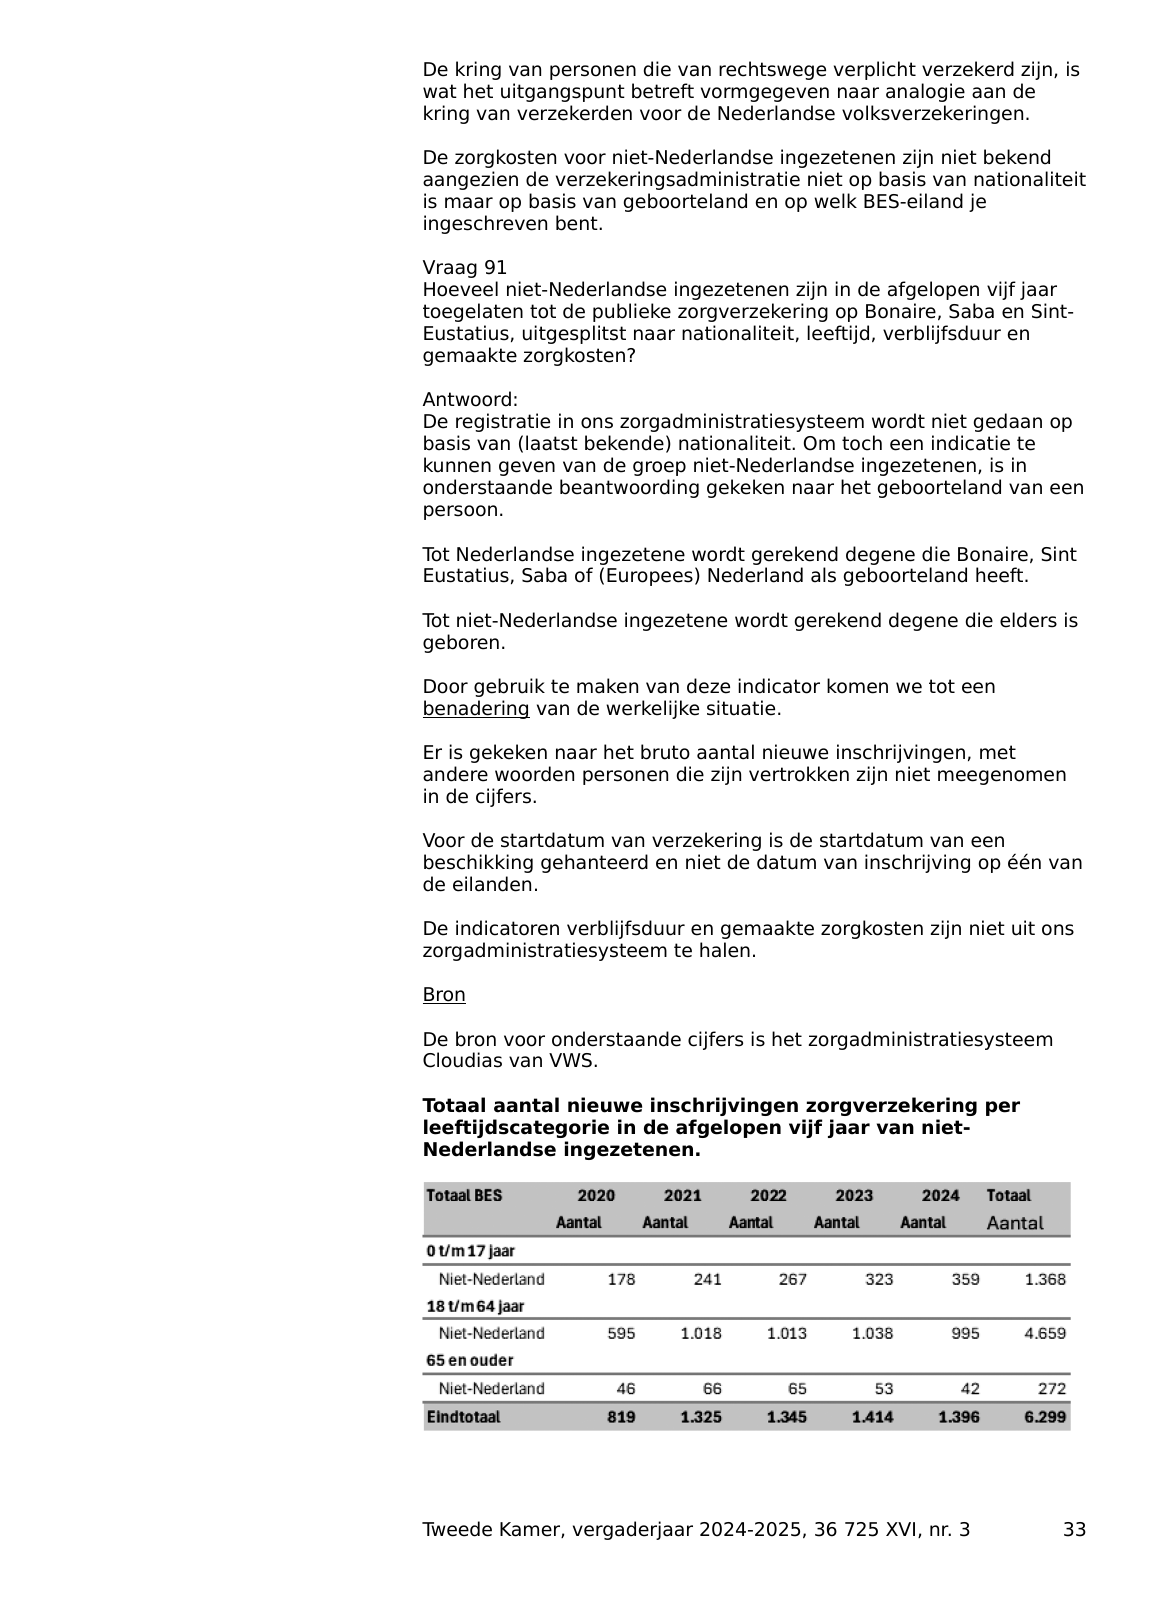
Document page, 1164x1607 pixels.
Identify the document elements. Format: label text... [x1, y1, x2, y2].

text De kring van personen die van rechtswege verplicht verzekerd zijn, is wat het uitgangspunt betreft vormgegeven naar analogie aan de kring van verzekerden voor de Nederlandse volksverzekeringen. [422, 59, 1087, 125]
text De registratie in ons zorgadministratiesysteem wordt niet gedaan op basis van (laatst bekende) nationaliteit. Om toch een indicatie te kunnen geven van de groep niet-Nederlandse ingezetenen, is in onderstaande beantwoording gekeken naar het geboorteland van een persoon. [422, 411, 1087, 521]
text Vraag 91 [422, 257, 1087, 279]
text De zorgkosten voor niet-Nederlandse ingezetenen zijn niet bekend aangezien de verzekeringsadministratie niet op basis van nationaliteit is maar op basis van geboorteland en op welk BES-eiland je ingeschreven bent. [422, 147, 1087, 235]
text Door gebruik te maken van deze indicator komen we tot een benadering van de werkelijke situatie. [422, 676, 1087, 720]
text De bron voor onderstaande cijfers is het zorgadministratiesysteem Cloudias van VWS. [422, 1028, 1087, 1072]
text Tot Nederlandse ingezetene wordt gerekend degene die Bonaire, Sint Eustatius, Saba of (Europees) Nederland als geboorteland heeft. [422, 543, 1087, 587]
subtitle Bron [422, 984, 1087, 1006]
text Hoeveel niet-Nederlandse ingezetenen zijn in de afgelopen vijf jaar toegelaten tot de publieke zorgverzekering op Bonaire, Saba en Sint-Eustatius, uitgesplitst naar nationaliteit, leeftijd, verblijfsduur en gemaakte zorgkosten? [422, 279, 1087, 367]
text Antwoord: [422, 389, 1087, 411]
text Totaal aantal nieuwe inschrijvingen zorgverzekering per leeftijdscategorie in de afgelopen vijf jaar van niet-Nederlandse ingezetenen. [422, 1094, 1087, 1161]
text Tot niet-Nederlandse ingezetene wordt gerekend degene die elders is geboren. [422, 609, 1087, 653]
text Er is gekeken naar het bruto aantal nieuwe inschrijvingen, met andere woorden personen die zijn vertrokken zijn niet meegenomen in de cijfers. [422, 742, 1087, 808]
picture [422, 1182, 1072, 1431]
text Voor de startdatum van verzekering is de startdatum van een beschikking gehanteerd en niet de datum van inschrijving op één van de eilanden. [422, 830, 1087, 896]
text De indicatoren verblijfsduur en gemaakte zorgkosten zijn niet uit ons zorgadministratiesysteem te halen. [422, 918, 1087, 962]
